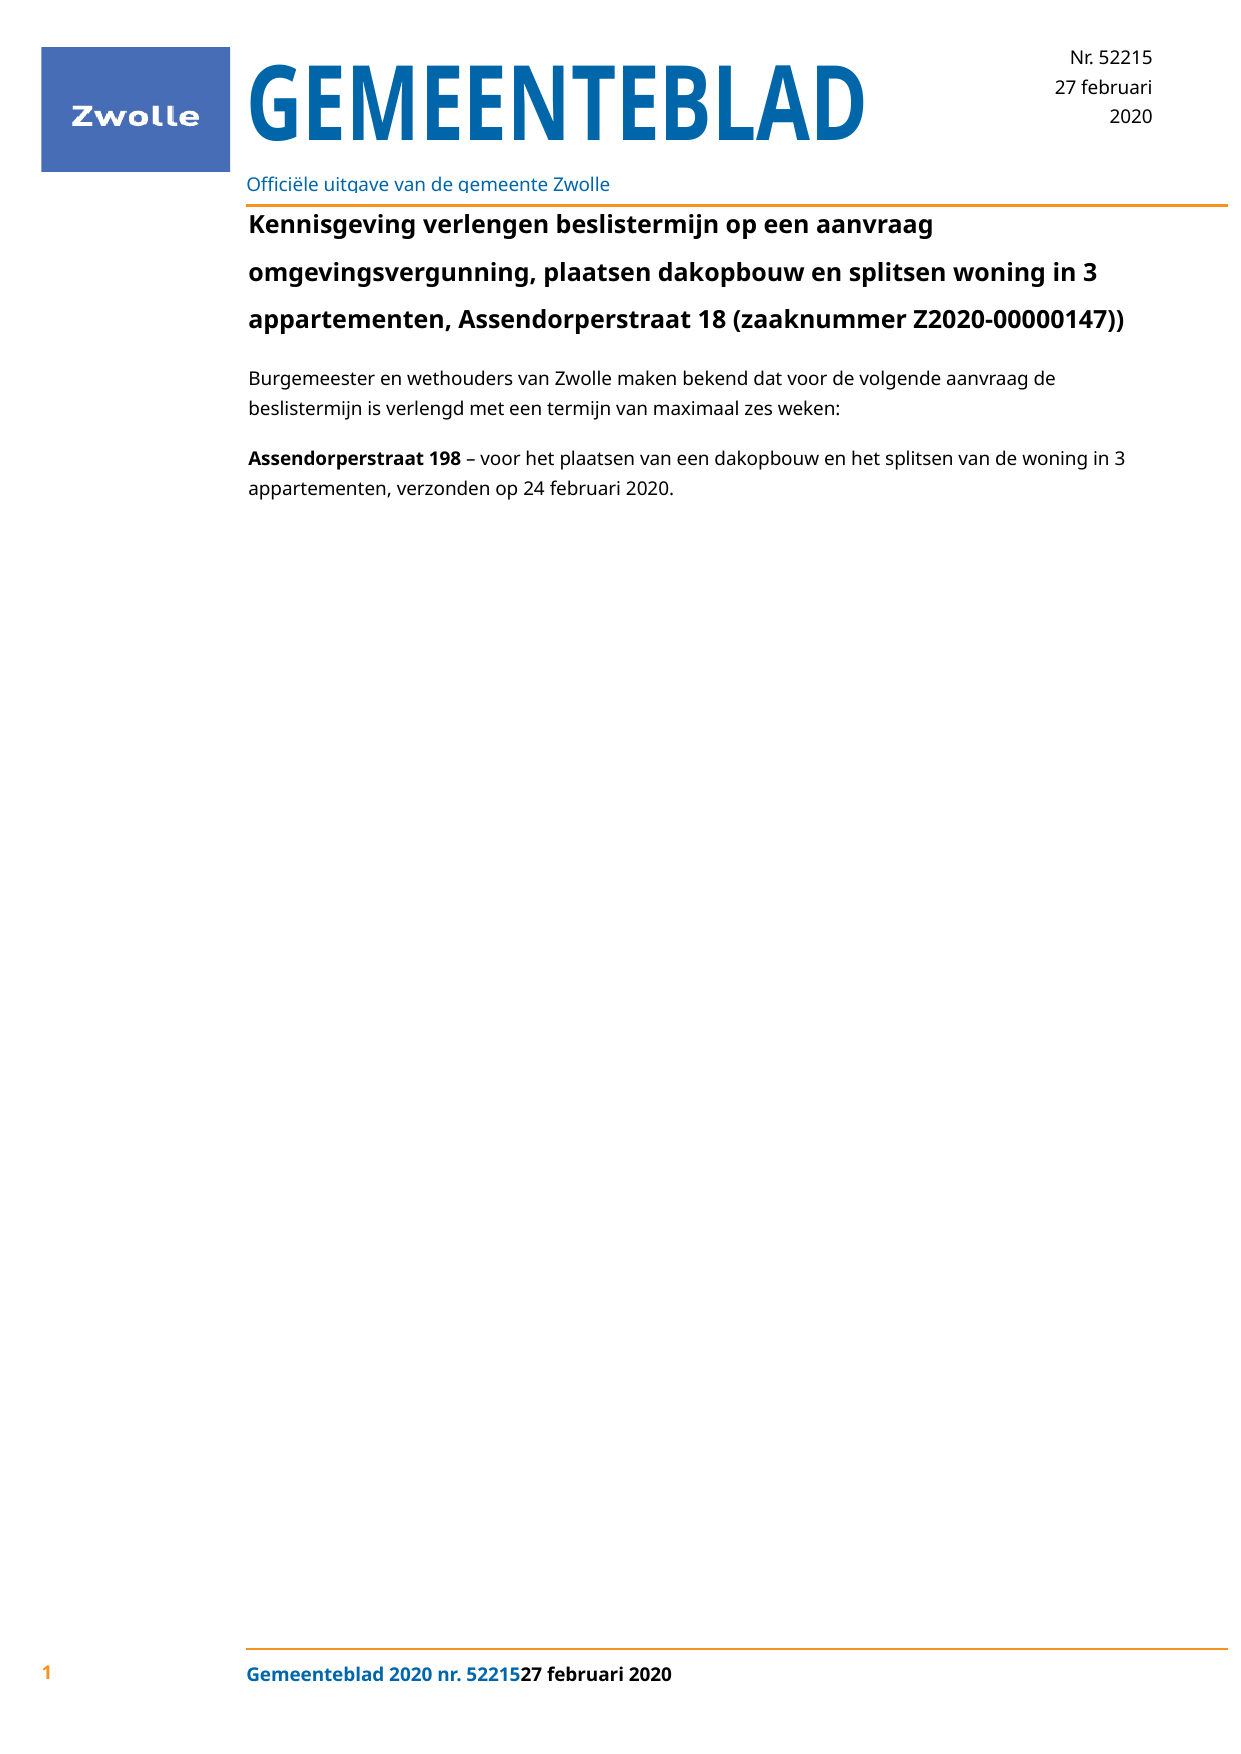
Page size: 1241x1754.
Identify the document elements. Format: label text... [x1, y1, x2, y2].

picture [41, 47, 231, 172]
text Burgemeester en wethouders van Zwolle maken bekend dat voor de volgende aanvraag de beslistermijn is verlengd met een termijn van maximaal zes weken: [248, 366, 1152, 421]
text Kennisgeving verlengen beslistermijn op een aanvraag omgevingsvergunning, plaatsen dakopbouw en splitsen woning in 3 appartementen, Assendorperstraat 18 (zaaknummer Z2020-00000147)) [248, 207, 1152, 336]
text Assendorperstraat 198 – voor het plaatsen van een dakopbouw en het splitsen van de woning in 3 appartementen, verzonden op 24 februari 2020. [248, 446, 1152, 501]
